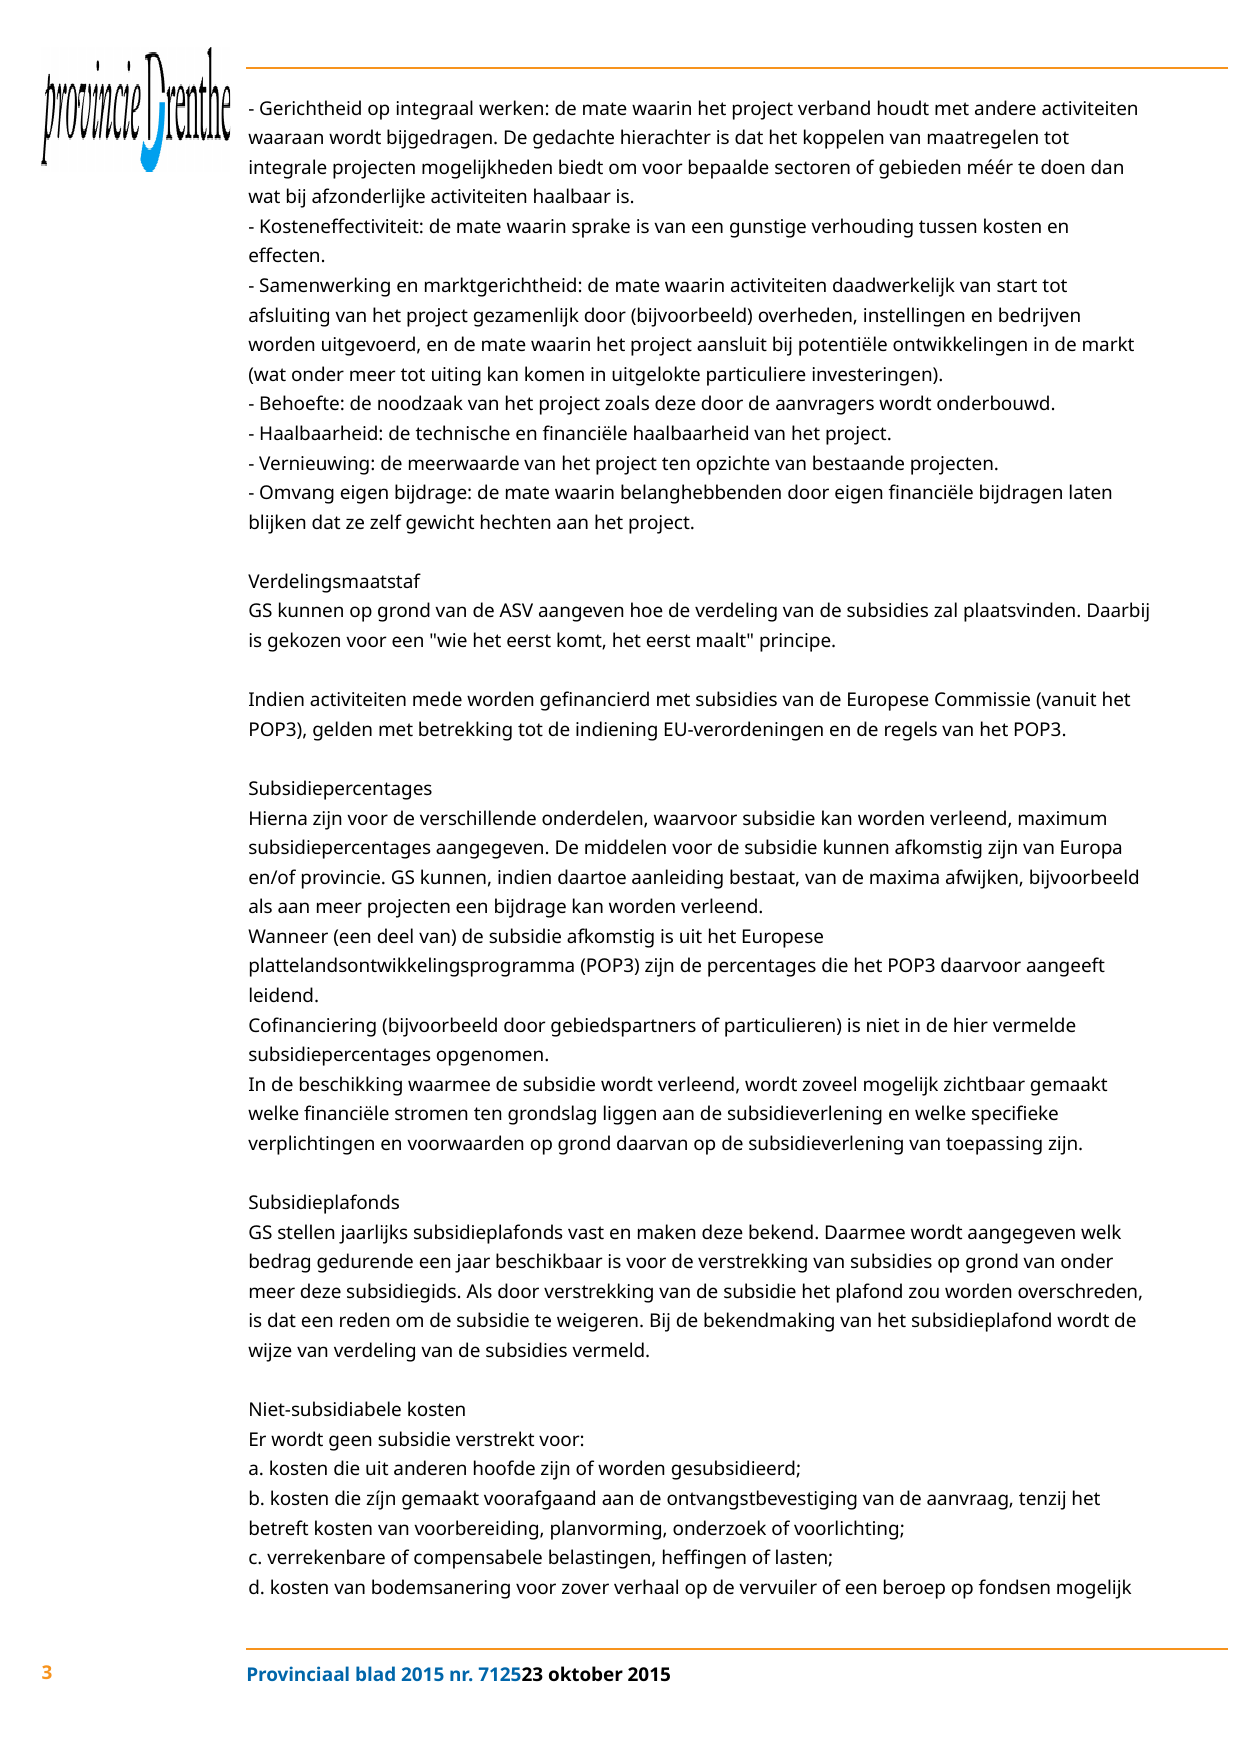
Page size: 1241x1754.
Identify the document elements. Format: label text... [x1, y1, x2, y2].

text c. verrekenbare of compensabele belastingen, heffingen of lasten; [248, 1544, 1152, 1570]
text Verdelingsmaatstaf [248, 568, 1152, 594]
picture [41, 47, 231, 172]
text GS stellen jaarlijks subsidieplafonds vast en maken deze bekend. Daarmee wordt aangegeven welk bedrag gedurende een jaar beschikbaar is voor de verstrekking van subsidies op grond van onder meer deze subsidiegids. Als door verstrekking van de subsidie het plafond zou worden overschreden, is dat een reden om de subsidie te weigeren. Bij de bekendmaking van het subsidieplafond wordt de wijze van verdeling van de subsidies vermeld. [248, 1219, 1152, 1363]
text - Vernieuwing: de meerwaarde van het project ten opzichte van bestaande projecten. [248, 450, 1152, 476]
text - Samenwerking en marktgerichtheid: de mate waarin activiteiten daadwerkelijk van start tot afsluiting van het project gezamenlijk door (bijvoorbeeld) overheden, instellingen en bedrijven worden uitgevoerd, en de mate waarin het project aansluit bij potentiële ontwikkelingen in de markt (wat onder meer tot uiting kan komen in uitgelokte particuliere investeringen). [248, 272, 1152, 387]
text Hierna zijn voor de verschillende onderdelen, waarvoor subsidie kan worden verleend, maximum subsidiepercentages aangegeven. De middelen voor de subsidie kunnen afkomstig zijn van Europa en/of provincie. GS kunnen, indien daartoe aanleiding bestaat, van de maxima afwijken, bijvoorbeeld als aan meer projecten een bijdrage kan worden verleend. [248, 805, 1152, 919]
text - Behoefte: de noodzaak van het project zoals deze door de aanvragers wordt onderbouwd. [248, 391, 1152, 416]
text - Haalbaarheid: de technische en financiële haalbaarheid van het project. [248, 420, 1152, 446]
text Niet-subsidiabele kosten [248, 1396, 1152, 1422]
text - Gerichtheid op integraal werken: de mate waarin het project verband houdt met andere activiteiten waaraan wordt bijgedragen. De gedachte hierachter is dat het koppelen van maatregelen tot integrale projecten mogelijkheden biedt om voor bepaalde sectoren of gebieden méér te doen dan wat bij afzonderlijke activiteiten haalbaar is. [248, 95, 1152, 209]
text Cofinanciering (bijvoorbeeld door gebiedspartners of particulieren) is niet in de hier vermelde subsidiepercentages opgenomen. [248, 1012, 1152, 1067]
text a. kosten die uit anderen hoofde zijn of worden gesubsidieerd; [248, 1456, 1152, 1481]
text b. kosten die zíjn gemaakt voorafgaand aan de ontvangstbevestiging van de aanvraag, tenzij het betreft kosten van voorbereiding, planvorming, onderzoek of voorlichting; [248, 1485, 1152, 1541]
text Indien activiteiten mede worden gefinancierd met subsidies van de Europese Commissie (vanuit het POP3), gelden met betrekking tot de indiening EU-verordeningen en de regels van het POP3. [248, 686, 1152, 742]
text - Omvang eigen bijdrage: de mate waarin belanghebbenden door eigen financiële bijdragen laten blijken dat ze zelf gewicht hechten aan het project. [248, 479, 1152, 535]
text Subsidieplafonds [248, 1189, 1152, 1215]
text Er wordt geen subsidie verstrekt voor: [248, 1426, 1152, 1452]
text Wanneer (een deel van) de subsidie afkomstig is uit het Europese plattelandsontwikkelingsprogramma (POP3) zijn de percentages die het POP3 daarvoor aangeeft leidend. [248, 923, 1152, 1008]
text GS kunnen op grond van de ASV aangeven hoe de verdeling van de subsidies zal plaatsvinden. Daarbij is gekozen voor een "wie het eerst komt, het eerst maalt" principe. [248, 598, 1152, 653]
text - Kosteneffectiviteit: de mate waarin sprake is van een gunstige verhouding tussen kosten en effecten. [248, 213, 1152, 268]
text d. kosten van bodemsanering voor zover verhaal op de vervuiler of een beroep op fondsen mogelijk [248, 1574, 1152, 1600]
text Subsidiepercentages [248, 775, 1152, 801]
text In de beschikking waarmee de subsidie wordt verleend, wordt zoveel mogelijk zichtbaar gemaakt welke financiële stromen ten grondslag liggen aan de subsidieverlening en welke specifieke verplichtingen en voorwaarden op grond daarvan op de subsidieverlening van toepassing zijn. [248, 1071, 1152, 1156]
